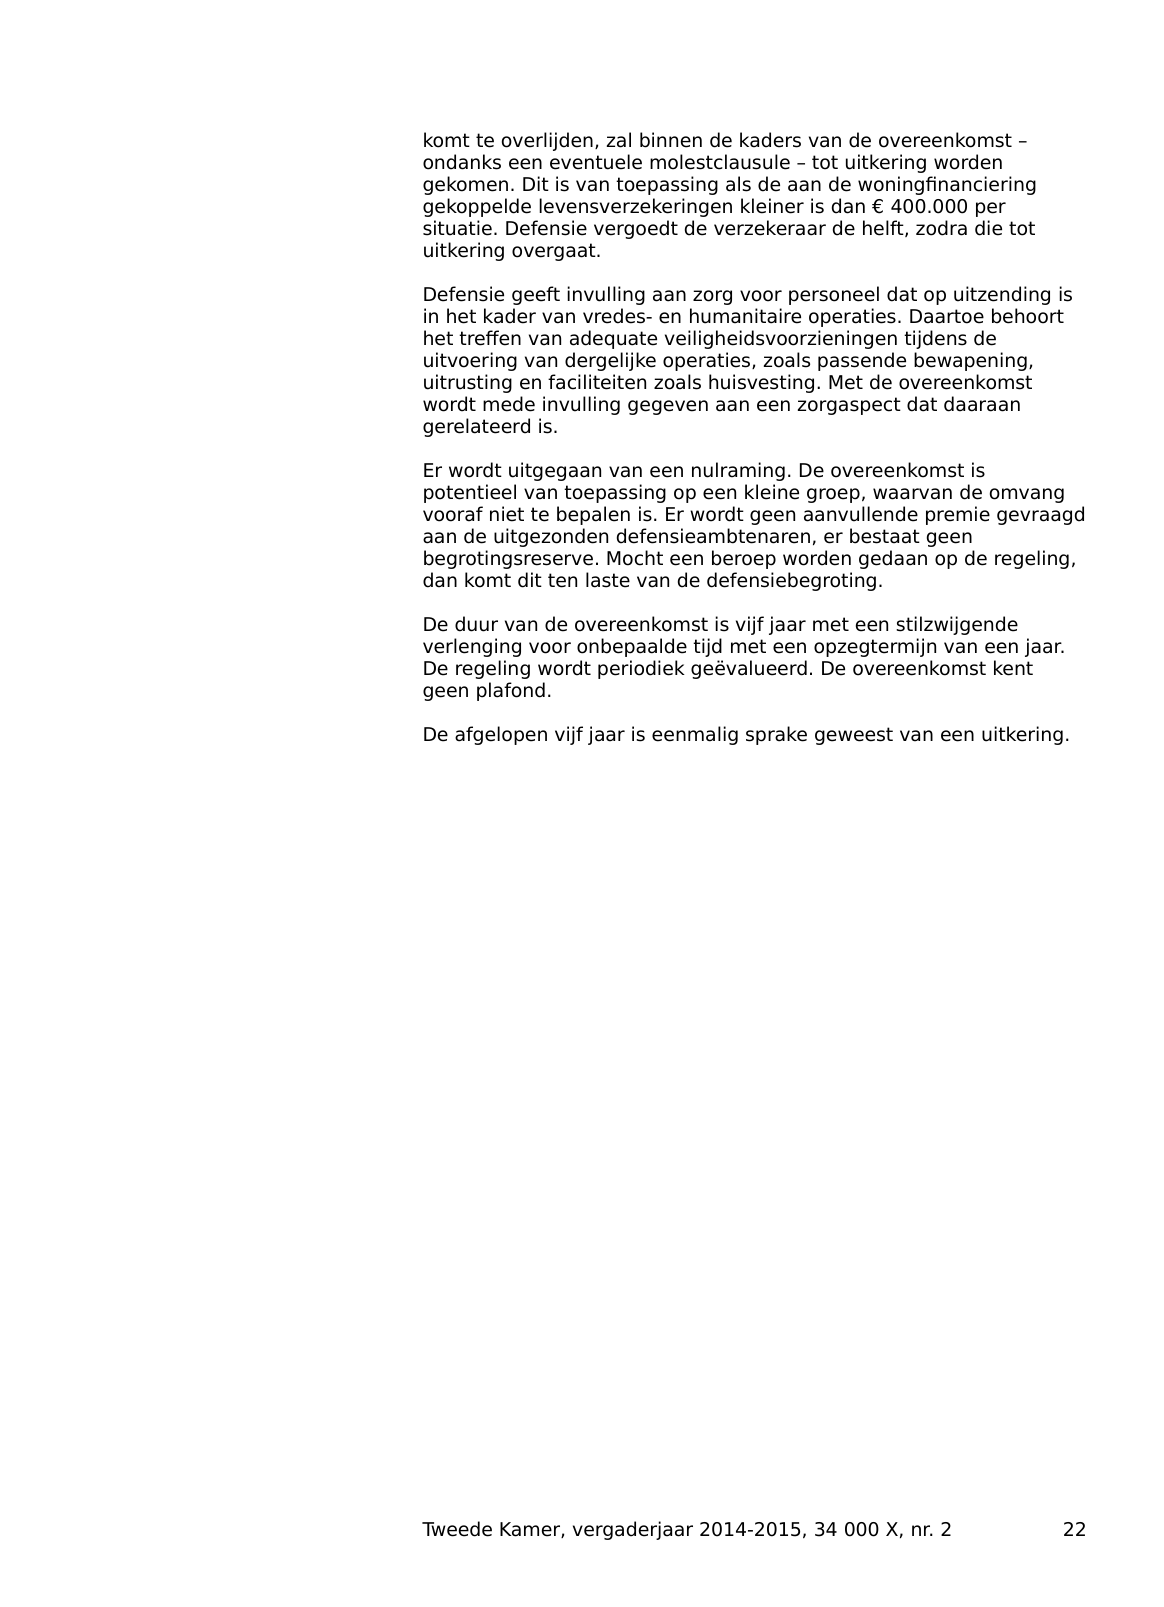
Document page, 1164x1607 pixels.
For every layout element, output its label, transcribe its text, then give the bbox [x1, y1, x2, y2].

text Er wordt uitgegaan van een nulraming. De overeenkomst is potentieel van toepassing op een kleine groep, waarvan de omvang vooraf niet te bepalen is. Er wordt geen aanvullende premie gevraagd aan de uitgezonden defensieambtenaren, er bestaat geen begrotingsreserve. Mocht een beroep worden gedaan op de regeling, dan komt dit ten laste van de defensiebegroting. [422, 460, 1087, 592]
text Defensie geeft invulling aan zorg voor personeel dat op uitzending is in het kader van vredes- en humanitaire operaties. Daartoe behoort het treffen van adequate veiligheidsvoorzieningen tijdens de uitvoering van dergelijke operaties, zoals passende bewapening, uitrusting en faciliteiten zoals huisvesting. Met de overeenkomst wordt mede invulling gegeven aan een zorgaspect dat daaraan gerelateerd is. [422, 284, 1087, 438]
text De duur van de overeenkomst is vijf jaar met een stilzwijgende verlenging voor onbepaalde tijd met een opzegtermijn van een jaar. De regeling wordt periodiek geëvalueerd. De overeenkomst kent geen plafond. [422, 614, 1087, 702]
text De afgelopen vijf jaar is eenmalig sprake geweest van een uitkering. [422, 724, 1087, 746]
text komt te overlijden, zal binnen de kaders van de overeenkomst – ondanks een eventuele molestclausule – tot uitkering worden gekomen. Dit is van toepassing als de aan de woningfinanciering gekoppelde levensverzekeringen kleiner is dan € 400.000 per situatie. Defensie vergoedt de verzekeraar de helft, zodra die tot uitkering overgaat. [422, 130, 1087, 262]
